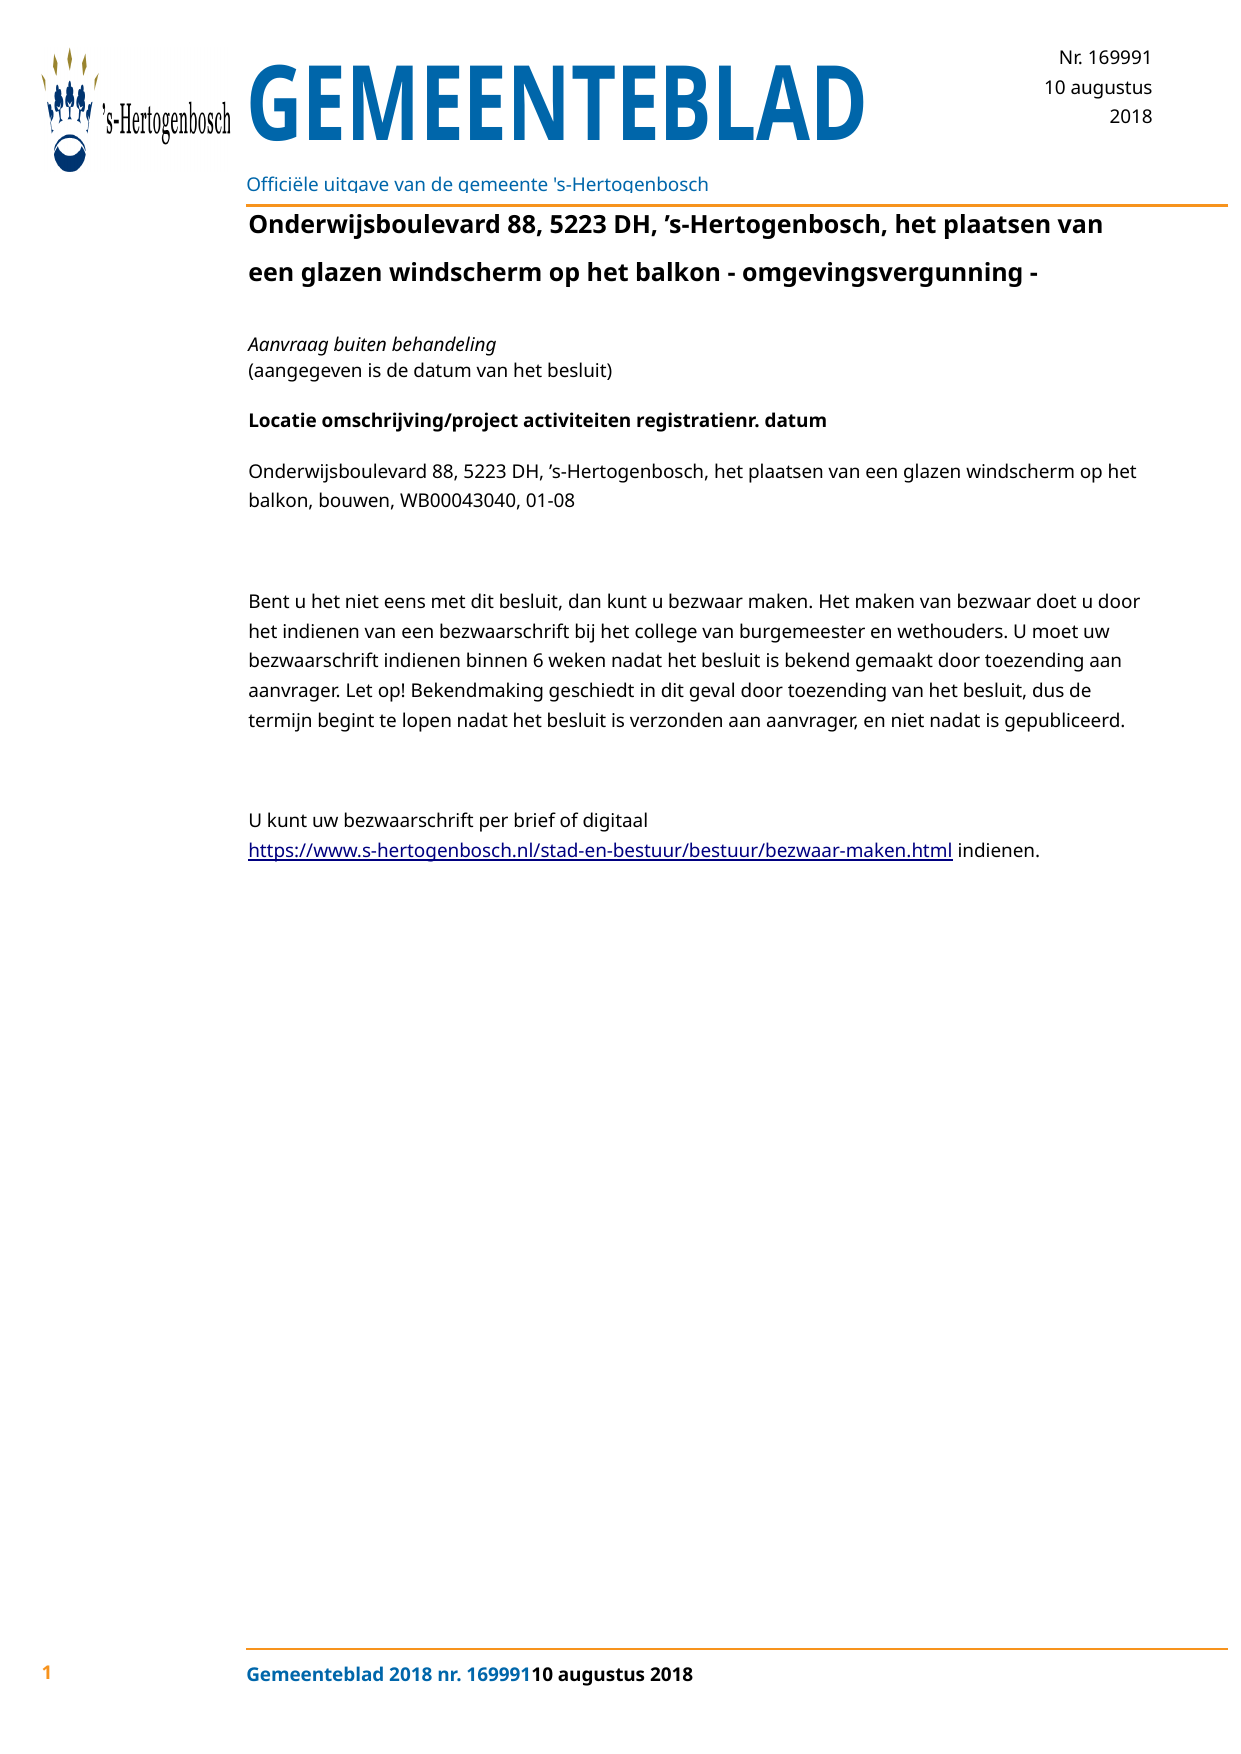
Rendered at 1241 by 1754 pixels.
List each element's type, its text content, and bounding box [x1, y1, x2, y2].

picture [41, 47, 231, 172]
text Bent u het niet eens met dit besluit, dan kunt u bezwaar maken. Het maken van bezwaar doet u door het indienen van een bezwaarschrift bij het college van burgemeester en wethouders. U moet uw bezwaarschrift indienen binnen 6 weken nadat het besluit is bekend gemaakt door toezending aan aanvrager. Let op! Bekendmaking geschiedt in dit geval door toezending van het besluit, dus de termijn begint te lopen nadat het besluit is verzonden aan aanvrager, en niet nadat is gepubliceerd. [248, 588, 1152, 732]
text Aanvraag buiten behandeling [248, 331, 1152, 357]
text Onderwijsboulevard 88, 5223 DH, ’s-Hertogenbosch, het plaatsen van een glazen windscherm op het balkon, bouwen, WB00043040, 01-08 [248, 458, 1152, 513]
text Onderwijsboulevard 88, 5223 DH, ’s-Hertogenbosch, het plaatsen van een glazen windscherm op het balkon - omgevingsvergunning - [248, 207, 1152, 288]
text (aangegeven is de datum van het besluit) [248, 357, 1152, 383]
text U kunt uw bezwaarschrift per brief of digitaal https://www.s-hertogenbosch.nl/stad-en-bestuur/bestuur/bezwaar-maken.html indienen. [248, 808, 1152, 863]
text Locatie omschrijving/project activiteiten registratienr. datum [248, 408, 1152, 433]
